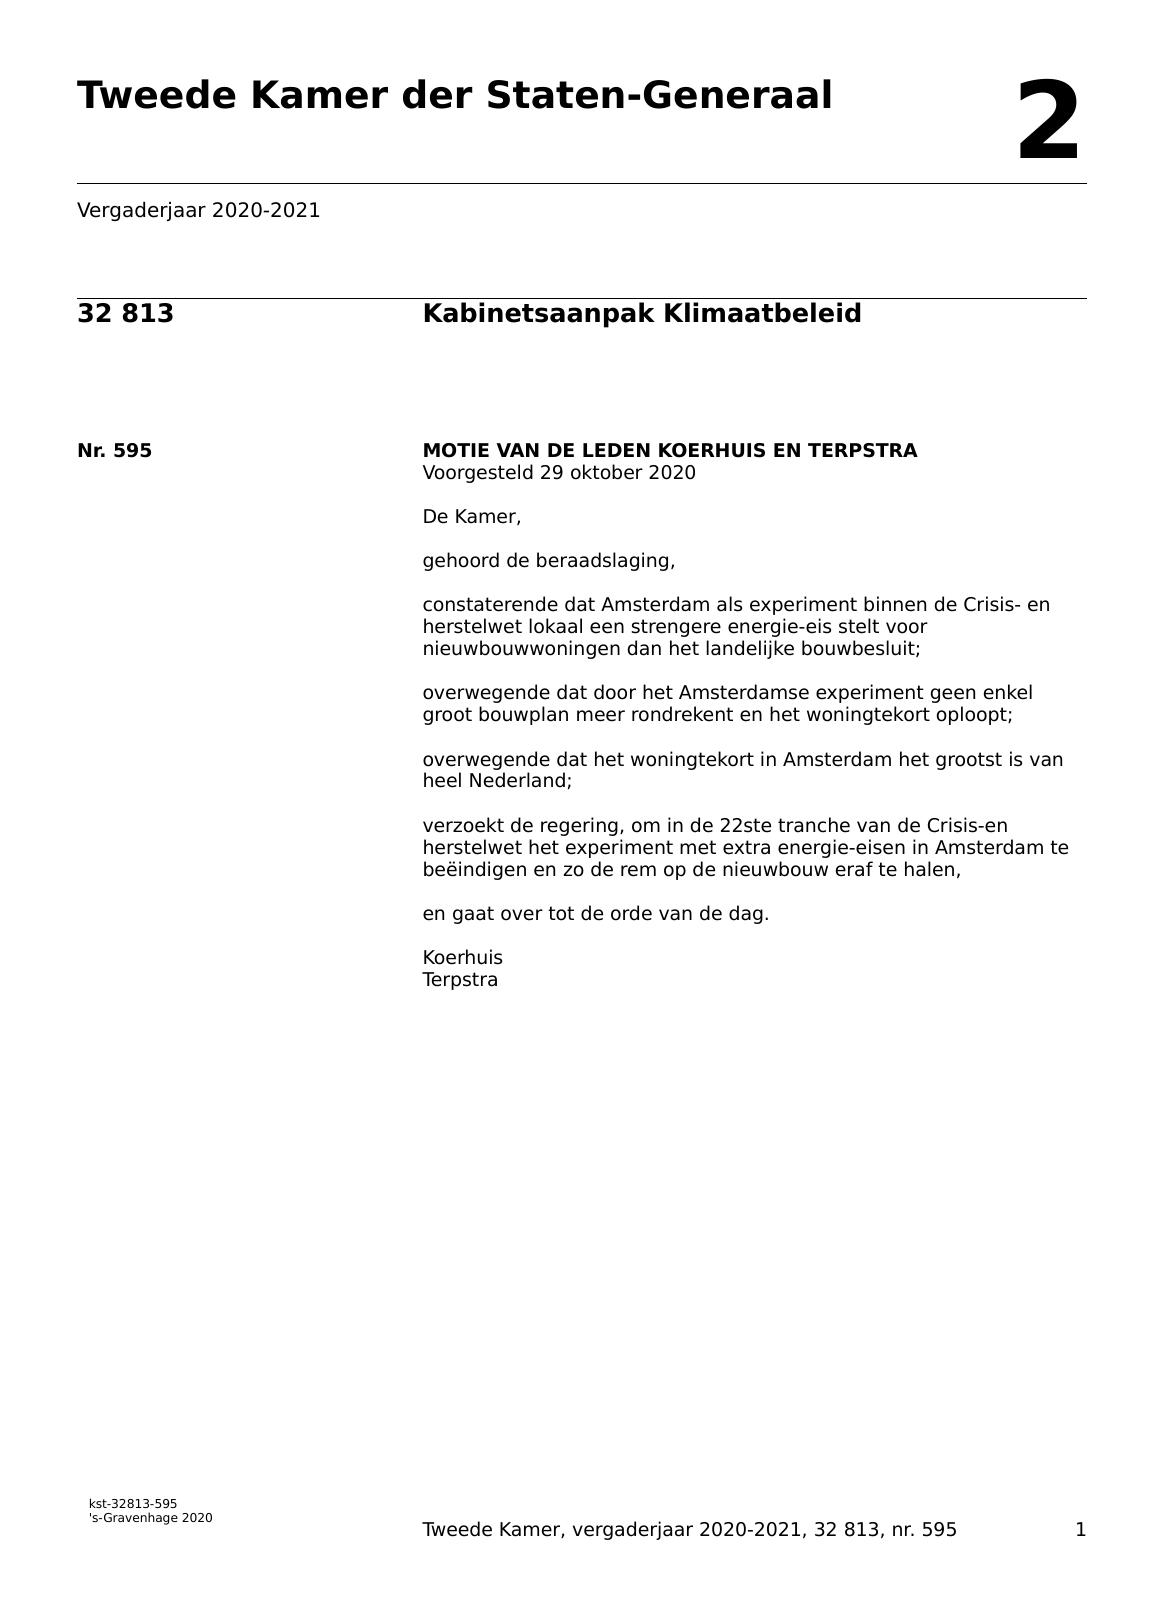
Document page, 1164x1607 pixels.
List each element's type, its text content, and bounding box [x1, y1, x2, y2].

text 's-Gravenhage 2020 [88, 1511, 323, 1525]
text constaterende dat Amsterdam als experiment binnen de Crisis- en herstelwet lokaal een strengere energie-eis stelt voor nieuwbouwwoningen dan het landelijke bouwbesluit; [422, 594, 1087, 660]
subtitle Nr. 595 MOTIE VAN DE LEDEN KOERHUIS EN TERPSTRA [77, 440, 1087, 462]
text Voorgesteld 29 oktober 2020 [422, 462, 1087, 484]
text overwegende dat door het Amsterdamse experiment geen enkel groot bouwplan meer rondrekent en het woningtekort oploopt; [422, 682, 1087, 726]
table_cell Vergaderjaar 2020-2021 [77, 184, 1087, 298]
table_header Tweede Kamer der Staten-Generaal [77, 59, 886, 183]
text Koerhuis [422, 947, 1087, 969]
table_header 2 [886, 59, 1087, 183]
text verzoekt de regering, om in de 22ste tranche van de Crisis-en herstelwet het experiment met extra energie-eisen in Amsterdam te beëindigen en zo de rem op de nieuwbouw eraf te halen, [422, 814, 1087, 881]
text en gaat over tot de orde van de dag. [422, 903, 1087, 925]
text De Kamer, [422, 506, 1087, 528]
text overwegende dat het woningtekort in Amsterdam het grootst is van heel Nederland; [422, 748, 1087, 792]
text Terpstra [422, 969, 1087, 991]
subtitle 32 813 Kabinetsaanpak Klimaatbeleid [77, 299, 1087, 329]
text gehoord de beraadslaging, [422, 550, 1087, 572]
text kst-32813-595 [88, 1497, 323, 1511]
